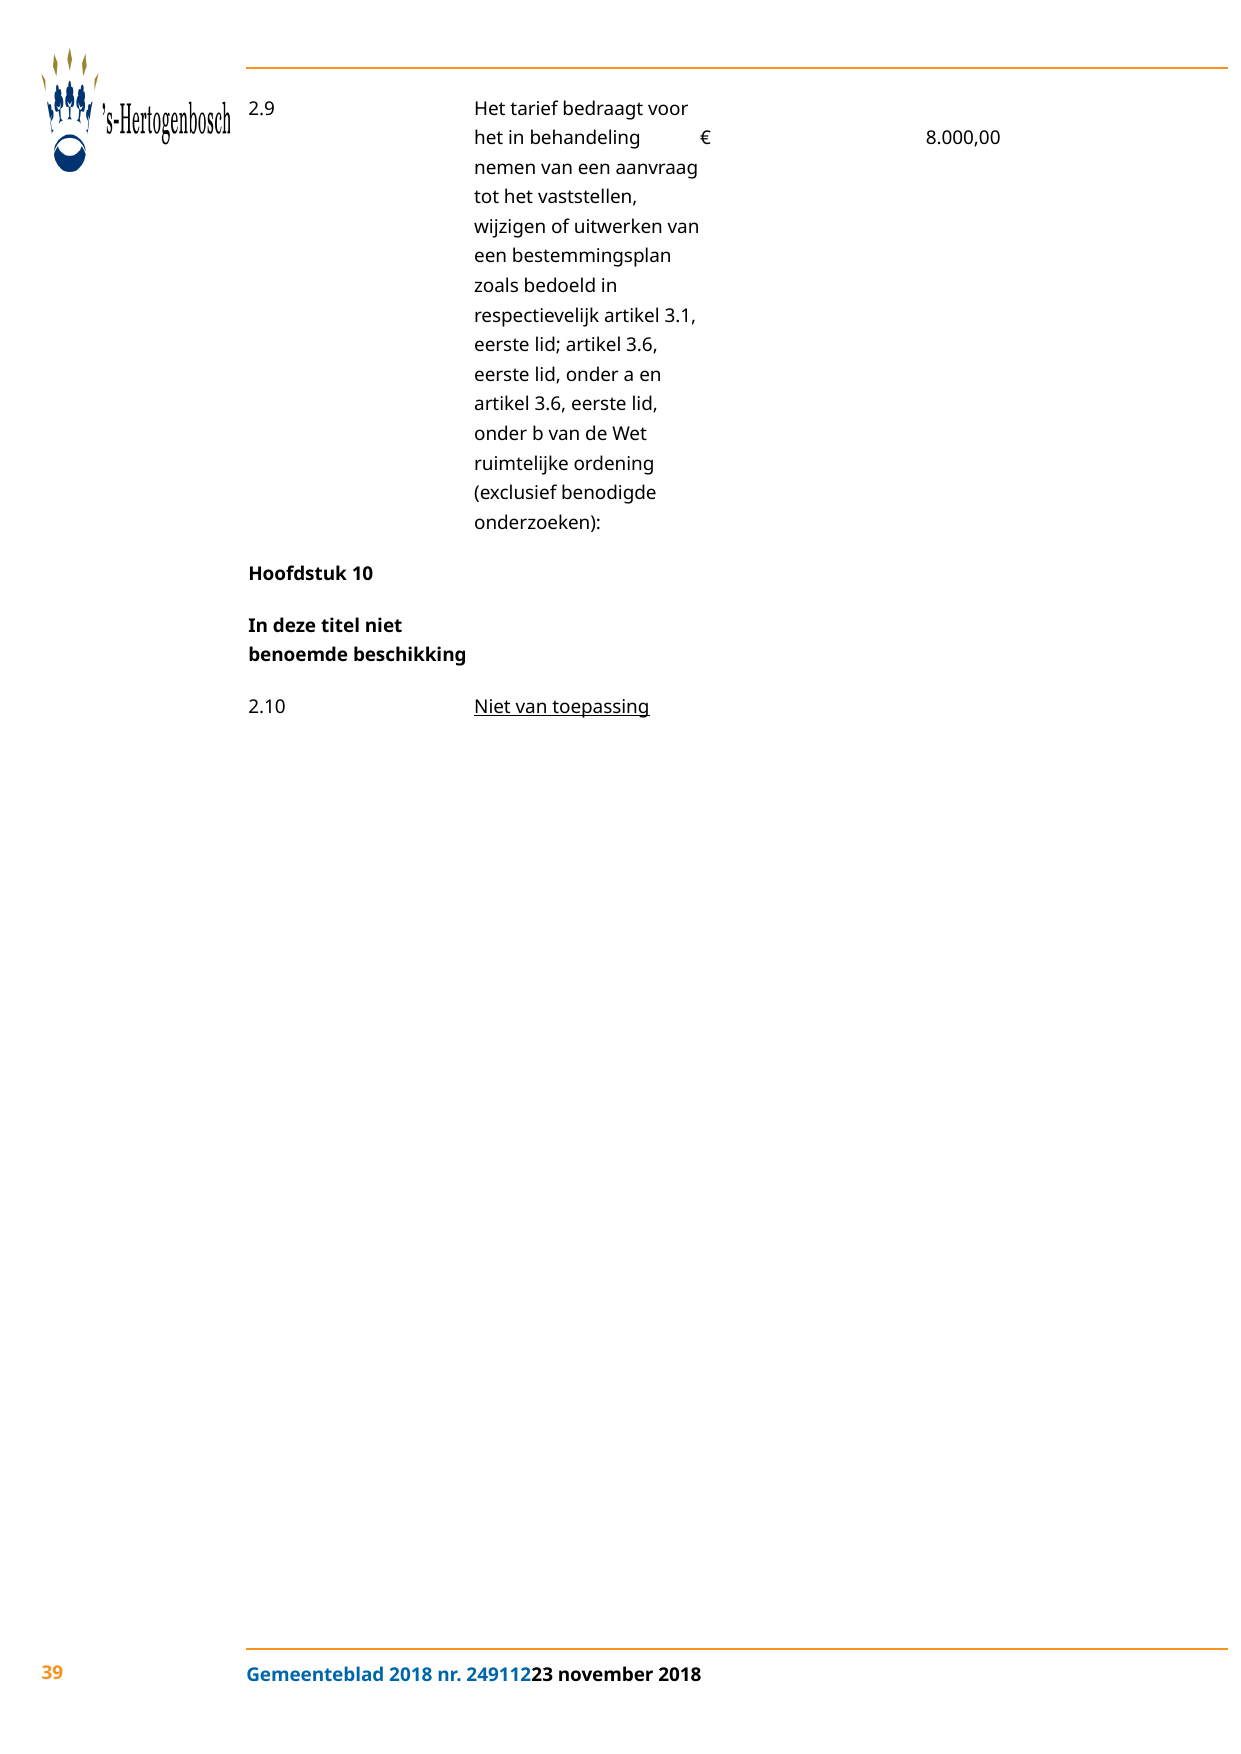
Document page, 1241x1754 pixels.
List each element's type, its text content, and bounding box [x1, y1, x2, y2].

table_cell In deze titel niet benoemde beschikking [248, 612, 474, 667]
picture [41, 47, 231, 172]
table_cell [248, 667, 474, 693]
table_cell Hoofdstuk 10 [248, 560, 474, 586]
table_cell [248, 586, 474, 612]
table_cell 2.9 [248, 95, 474, 535]
table_cell Het tarief bedraagt voor het in behandeling nemen van een aanvraag tot het vaststellen, wijzigen of uitwerken van een bestemmingsplan zoals bedoeld in respectievelijk artikel 3.1, eerste lid; artikel 3.6, eerste lid, onder a en artikel 3.6, eerste lid, onder b van de Wet ruimtelijke ordening (exclusief benodigde onderzoeken): [474, 95, 700, 535]
table_cell [248, 535, 474, 560]
table_cell 2.10 [248, 693, 474, 719]
table_cell [474, 535, 700, 560]
table_cell [700, 693, 926, 719]
table_cell 8.000,00 [926, 95, 1152, 535]
table_cell Niet van toepassing [474, 693, 700, 719]
table_cell € [700, 95, 926, 535]
table_cell [926, 693, 1152, 719]
